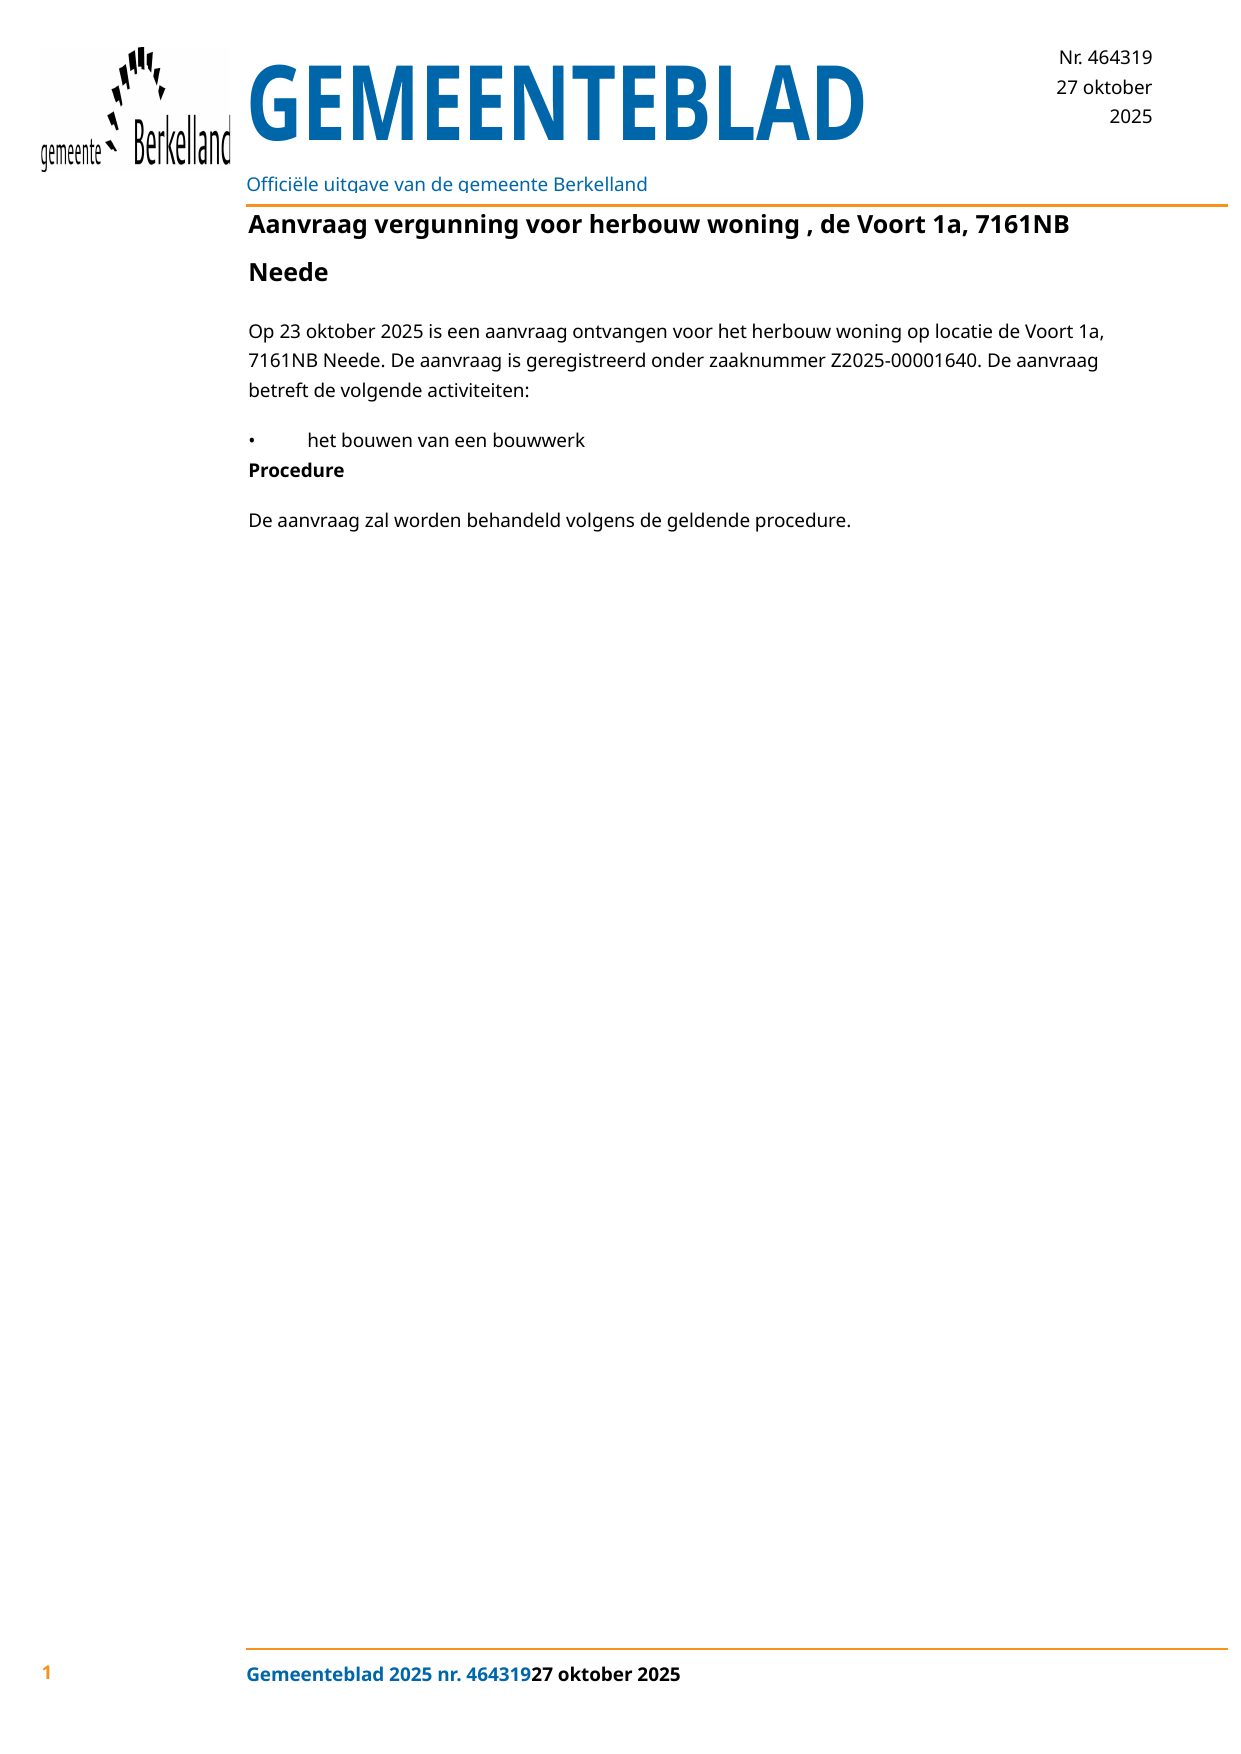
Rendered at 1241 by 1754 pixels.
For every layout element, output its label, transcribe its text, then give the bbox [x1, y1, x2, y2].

text Op 23 oktober 2025 is een aanvraag ontvangen voor het herbouw woning op locatie de Voort 1a, 7161NB Neede. De aanvraag is geregistreerd onder zaaknummer Z2025-00001640. De aanvraag betreft de volgende activiteiten: [248, 318, 1152, 403]
list het bouwen van een bouwwerk [248, 427, 1152, 453]
text Procedure [248, 457, 1152, 483]
picture [41, 47, 231, 172]
text Aanvraag vergunning voor herbouw woning , de Voort 1a, 7161NB Neede [248, 207, 1152, 288]
text De aanvraag zal worden behandeld volgens de geldende procedure. [248, 507, 1152, 533]
